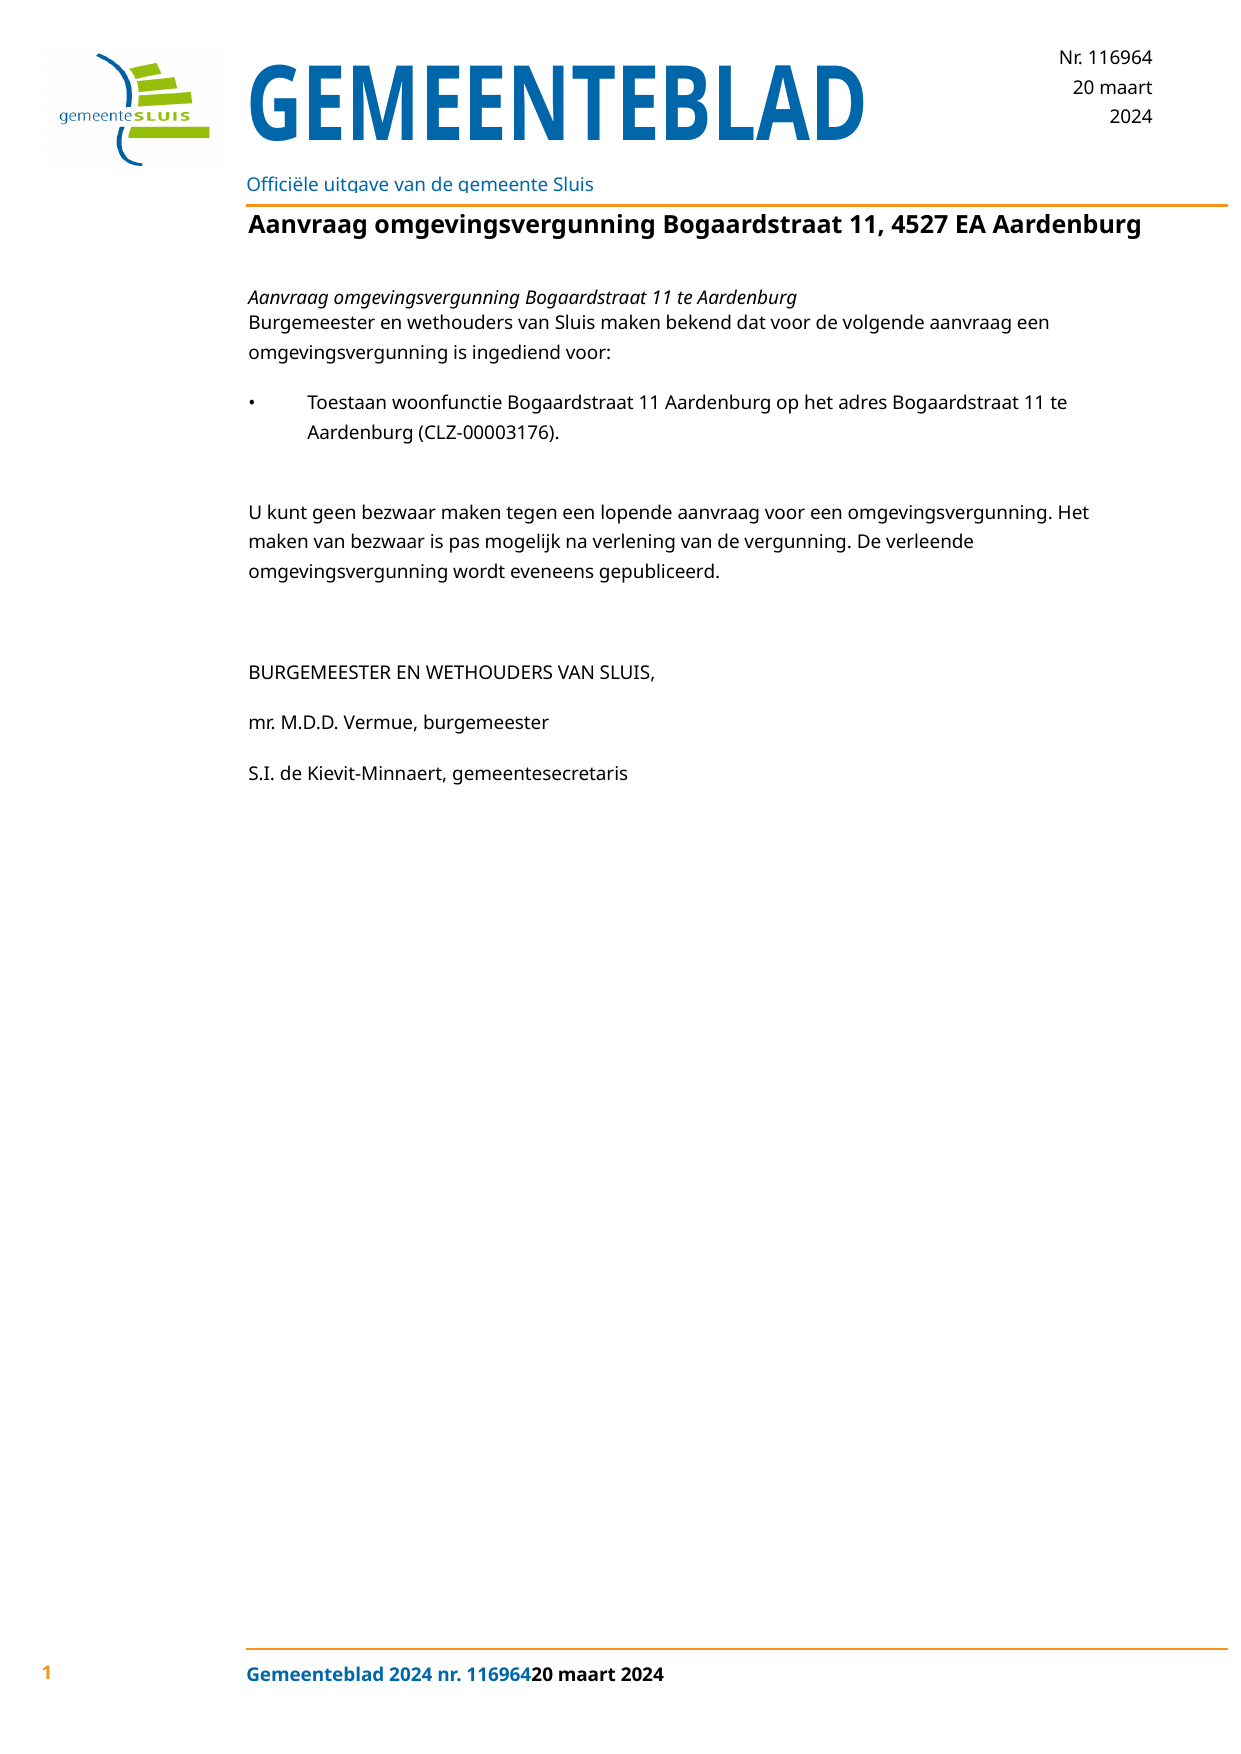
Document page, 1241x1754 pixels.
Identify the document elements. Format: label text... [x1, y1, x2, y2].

text U kunt geen bezwaar maken tegen een lopende aanvraag voor een omgevingsvergunning. Het maken van bezwaar is pas mogelijk na verlening van de vergunning. De verleende omgevingsvergunning wordt eveneens gepubliceerd. [248, 499, 1152, 584]
text BURGEMEESTER EN WETHOUDERS VAN SLUIS, [248, 659, 1152, 685]
picture [41, 47, 231, 172]
text mr. M.D.D. Vermue, burgemeester [248, 709, 1152, 735]
text S.I. de Kievit-Minnaert, gemeentesecretaris [248, 760, 1152, 786]
text Burgemeester en wethouders van Sluis maken bekend dat voor de volgende aanvraag een omgevingsvergunning is ingediend voor: [248, 309, 1152, 365]
list Toestaan woonfunctie Bogaardstraat 11 Aardenburg op het adres Bogaardstraat 11 te Aardenburg (CLZ-00003176). [248, 389, 1152, 445]
text Aanvraag omgevingsvergunning Bogaardstraat 11, 4527 EA Aardenburg [248, 207, 1152, 241]
text Aanvraag omgevingsvergunning Bogaardstraat 11 te Aardenburg [248, 284, 1152, 309]
